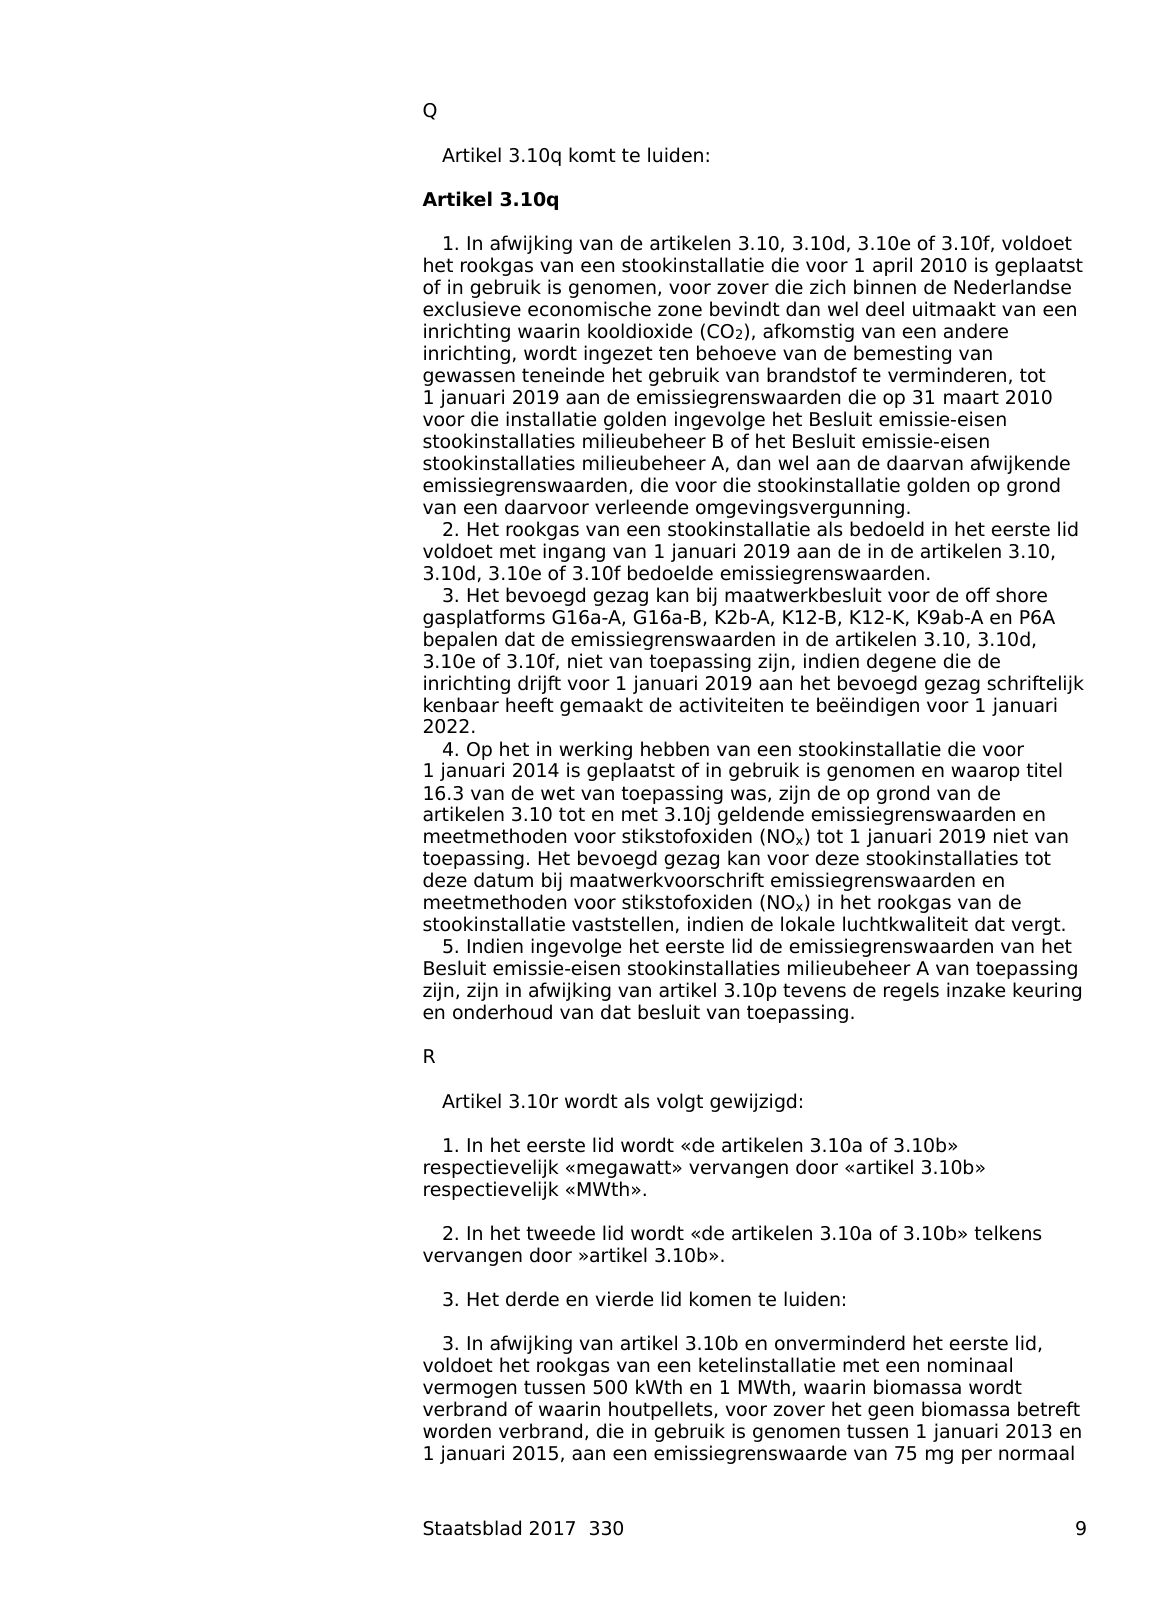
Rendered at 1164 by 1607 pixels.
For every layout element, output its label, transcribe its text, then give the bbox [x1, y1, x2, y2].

text 5. Indien ingevolge het eerste lid de emissiegrenswaarden van het Besluit emissie-eisen stookinstallaties milieubeheer A van toepassing zijn, zijn in afwijking van artikel 3.10p tevens de regels inzake keuring en onderhoud van dat besluit van toepassing. [422, 936, 1087, 1024]
text 3. In afwijking van artikel 3.10b en onverminderd het eerste lid, voldoet het rookgas van een ketelinstallatie met een nominaal vermogen tussen 500 kWth en 1 MWth, waarin biomassa wordt verbrand of waarin houtpellets, voor zover het geen biomassa betreft worden verbrand, die in gebruik is genomen tussen 1 januari 2013 en 1 januari 2015, aan een emissiegrenswaarde van 75 mg per normaal [422, 1333, 1087, 1465]
text Q [422, 100, 1087, 122]
text R [422, 1046, 1087, 1068]
text 1. In afwijking van de artikelen 3.10, 3.10d, 3.10e of 3.10f, voldoet het rookgas van een stookinstallatie die voor 1 april 2010 is geplaatst of in gebruik is genomen, voor zover die zich binnen de Nederlandse exclusieve economische zone bevindt dan wel deel uitmaakt van een inrichting waarin kooldioxide (CO2), afkomstig van een andere inrichting, wordt ingezet ten behoeve van de bemesting van gewassen teneinde het gebruik van brandstof te verminderen, tot 1 januari 2019 aan de emissiegrenswaarden die op 31 maart 2010 voor die installatie golden ingevolge het Besluit emissie-eisen stookinstallaties milieubeheer B of het Besluit emissie-eisen stookinstallaties milieubeheer A, dan wel aan de daarvan afwijkende emissiegrenswaarden, die voor die stookinstallatie golden op grond van een daarvoor verleende omgevingsvergunning. [422, 233, 1087, 519]
subtitle Artikel 3.10q [422, 189, 1087, 211]
text 1. In het eerste lid wordt «de artikelen 3.10a of 3.10b» respectievelijk «megawatt» vervangen door «artikel 3.10b» respectievelijk «MWth». [422, 1135, 1087, 1201]
text 2. Het rookgas van een stookinstallatie als bedoeld in het eerste lid voldoet met ingang van 1 januari 2019 aan de in de artikelen 3.10, 3.10d, 3.10e of 3.10f bedoelde emissiegrenswaarden. [422, 519, 1087, 584]
text Artikel 3.10q komt te luiden: [422, 144, 1087, 167]
text 3. Het derde en vierde lid komen te luiden: [422, 1289, 1087, 1311]
text 3. Het bevoegd gezag kan bij maatwerkbesluit voor de off shore gasplatforms G16a-A, G16a-B, K2b-A, K12-B, K12-K, K9ab-A en P6A bepalen dat de emissiegrenswaarden in de artikelen 3.10, 3.10d, 3.10e of 3.10f, niet van toepassing zijn, indien degene die de inrichting drijft voor 1 januari 2019 aan het bevoegd gezag schriftelijk kenbaar heeft gemaakt de activiteiten te beëindigen voor 1 januari 2022. [422, 584, 1087, 738]
text Artikel 3.10r wordt als volgt gewijzigd: [422, 1091, 1087, 1112]
text 2. In het tweede lid wordt «de artikelen 3.10a of 3.10b» telkens vervangen door »artikel 3.10b». [422, 1223, 1087, 1267]
text 4. Op het in werking hebben van een stookinstallatie die voor 1 januari 2014 is geplaatst of in gebruik is genomen en waarop titel 16.3 van de wet van toepassing was, zijn de op grond van de artikelen 3.10 tot en met 3.10j geldende emissiegrenswaarden en meetmethoden voor stikstofoxiden (NOx) tot 1 januari 2019 niet van toepassing. Het bevoegd gezag kan voor deze stookinstallaties tot deze datum bij maatwerkvoorschrift emissiegrenswaarden en meetmethoden voor stikstofoxiden (NOx) in het rookgas van de stookinstallatie vaststellen, indien de lokale luchtkwaliteit dat vergt. [422, 738, 1087, 936]
